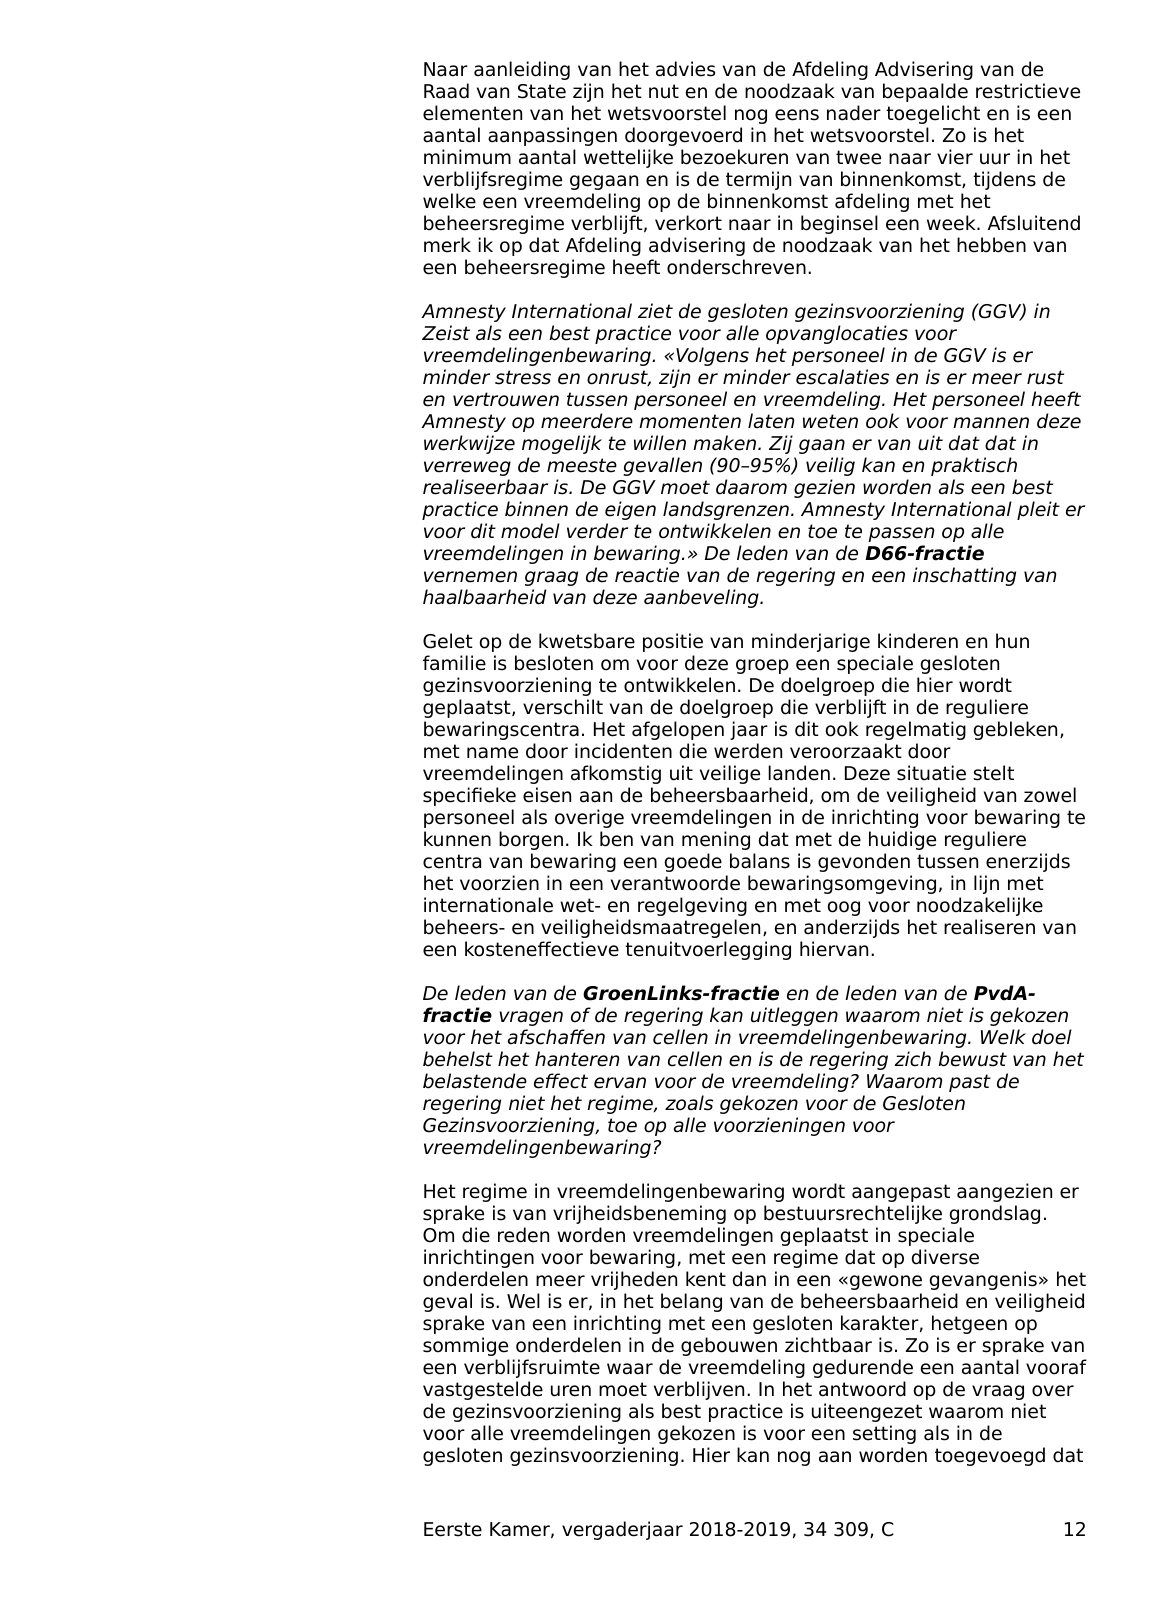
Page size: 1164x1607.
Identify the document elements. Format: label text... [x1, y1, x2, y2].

text De leden van de GroenLinks-fractie en de leden van de PvdA-fractie vragen of de regering kan uitleggen waarom niet is gekozen voor het afschaffen van cellen in vreemdelingenbewaring. Welk doel behelst het hanteren van cellen en is de regering zich bewust van het belastende effect ervan voor de vreemdeling? Waarom past de regering niet het regime, zoals gekozen voor de Gesloten Gezinsvoorziening, toe op alle voorzieningen voor vreemdelingenbewaring? [422, 983, 1087, 1159]
text Het regime in vreemdelingenbewaring wordt aangepast aangezien er sprake is van vrijheidsbeneming op bestuursrechtelijke grondslag. Om die reden worden vreemdelingen geplaatst in speciale inrichtingen voor bewaring, met een regime dat op diverse onderdelen meer vrijheden kent dan in een «gewone gevangenis» het geval is. Wel is er, in het belang van de beheersbaarheid en veiligheid sprake van een inrichting met een gesloten karakter, hetgeen op sommige onderdelen in de gebouwen zichtbaar is. Zo is er sprake van een verblijfsruimte waar de vreemdeling gedurende een aantal vooraf vastgestelde uren moet verblijven. In het antwoord op de vraag over de gezinsvoorziening als best practice is uiteengezet waarom niet voor alle vreemdelingen gekozen is voor een setting als in de gesloten gezinsvoorziening. Hier kan nog aan worden toegevoegd dat [422, 1181, 1087, 1467]
text Gelet op de kwetsbare positie van minderjarige kinderen en hun familie is besloten om voor deze groep een speciale gesloten gezinsvoorziening te ontwikkelen. De doelgroep die hier wordt geplaatst, verschilt van de doelgroep die verblijft in de reguliere bewaringscentra. Het afgelopen jaar is dit ook regelmatig gebleken, met name door incidenten die werden veroorzaakt door vreemdelingen afkomstig uit veilige landen. Deze situatie stelt specifieke eisen aan de beheersbaarheid, om de veiligheid van zowel personeel als overige vreemdelingen in de inrichting voor bewaring te kunnen borgen. Ik ben van mening dat met de huidige reguliere centra van bewaring een goede balans is gevonden tussen enerzijds het voorzien in een verantwoorde bewaringsomgeving, in lijn met internationale wet- en regelgeving en met oog voor noodzakelijke beheers- en veiligheidsmaatregelen, en anderzijds het realiseren van een kosteneffectieve tenuitvoerlegging hiervan. [422, 631, 1087, 961]
text Amnesty International ziet de gesloten gezinsvoorziening (GGV) in Zeist als een best practice voor alle opvanglocaties voor vreemdelingenbewaring. «Volgens het personeel in de GGV is er minder stress en onrust, zijn er minder escalaties en is er meer rust en vertrouwen tussen personeel en vreemdeling. Het personeel heeft Amnesty op meerdere momenten laten weten ook voor mannen deze werkwijze mogelijk te willen maken. Zij gaan er van uit dat dat in verreweg de meeste gevallen (90–95%) veilig kan en praktisch realiseerbaar is. De GGV moet daarom gezien worden als een best practice binnen de eigen landsgrenzen. Amnesty International pleit er voor dit model verder te ontwikkelen en toe te passen op alle vreemdelingen in bewaring.» De leden van de D66-fractie vernemen graag de reactie van de regering en een inschatting van haalbaarheid van deze aanbeveling. [422, 301, 1087, 609]
text Naar aanleiding van het advies van de Afdeling Advisering van de Raad van State zijn het nut en de noodzaak van bepaalde restrictieve elementen van het wetsvoorstel nog eens nader toegelicht en is een aantal aanpassingen doorgevoerd in het wetsvoorstel. Zo is het minimum aantal wettelijke bezoekuren van twee naar vier uur in het verblijfsregime gegaan en is de termijn van binnenkomst, tijdens de welke een vreemdeling op de binnenkomst afdeling met het beheersregime verblijft, verkort naar in beginsel een week. Afsluitend merk ik op dat Afdeling advisering de noodzaak van het hebben van een beheersregime heeft onderschreven. [422, 59, 1087, 279]
